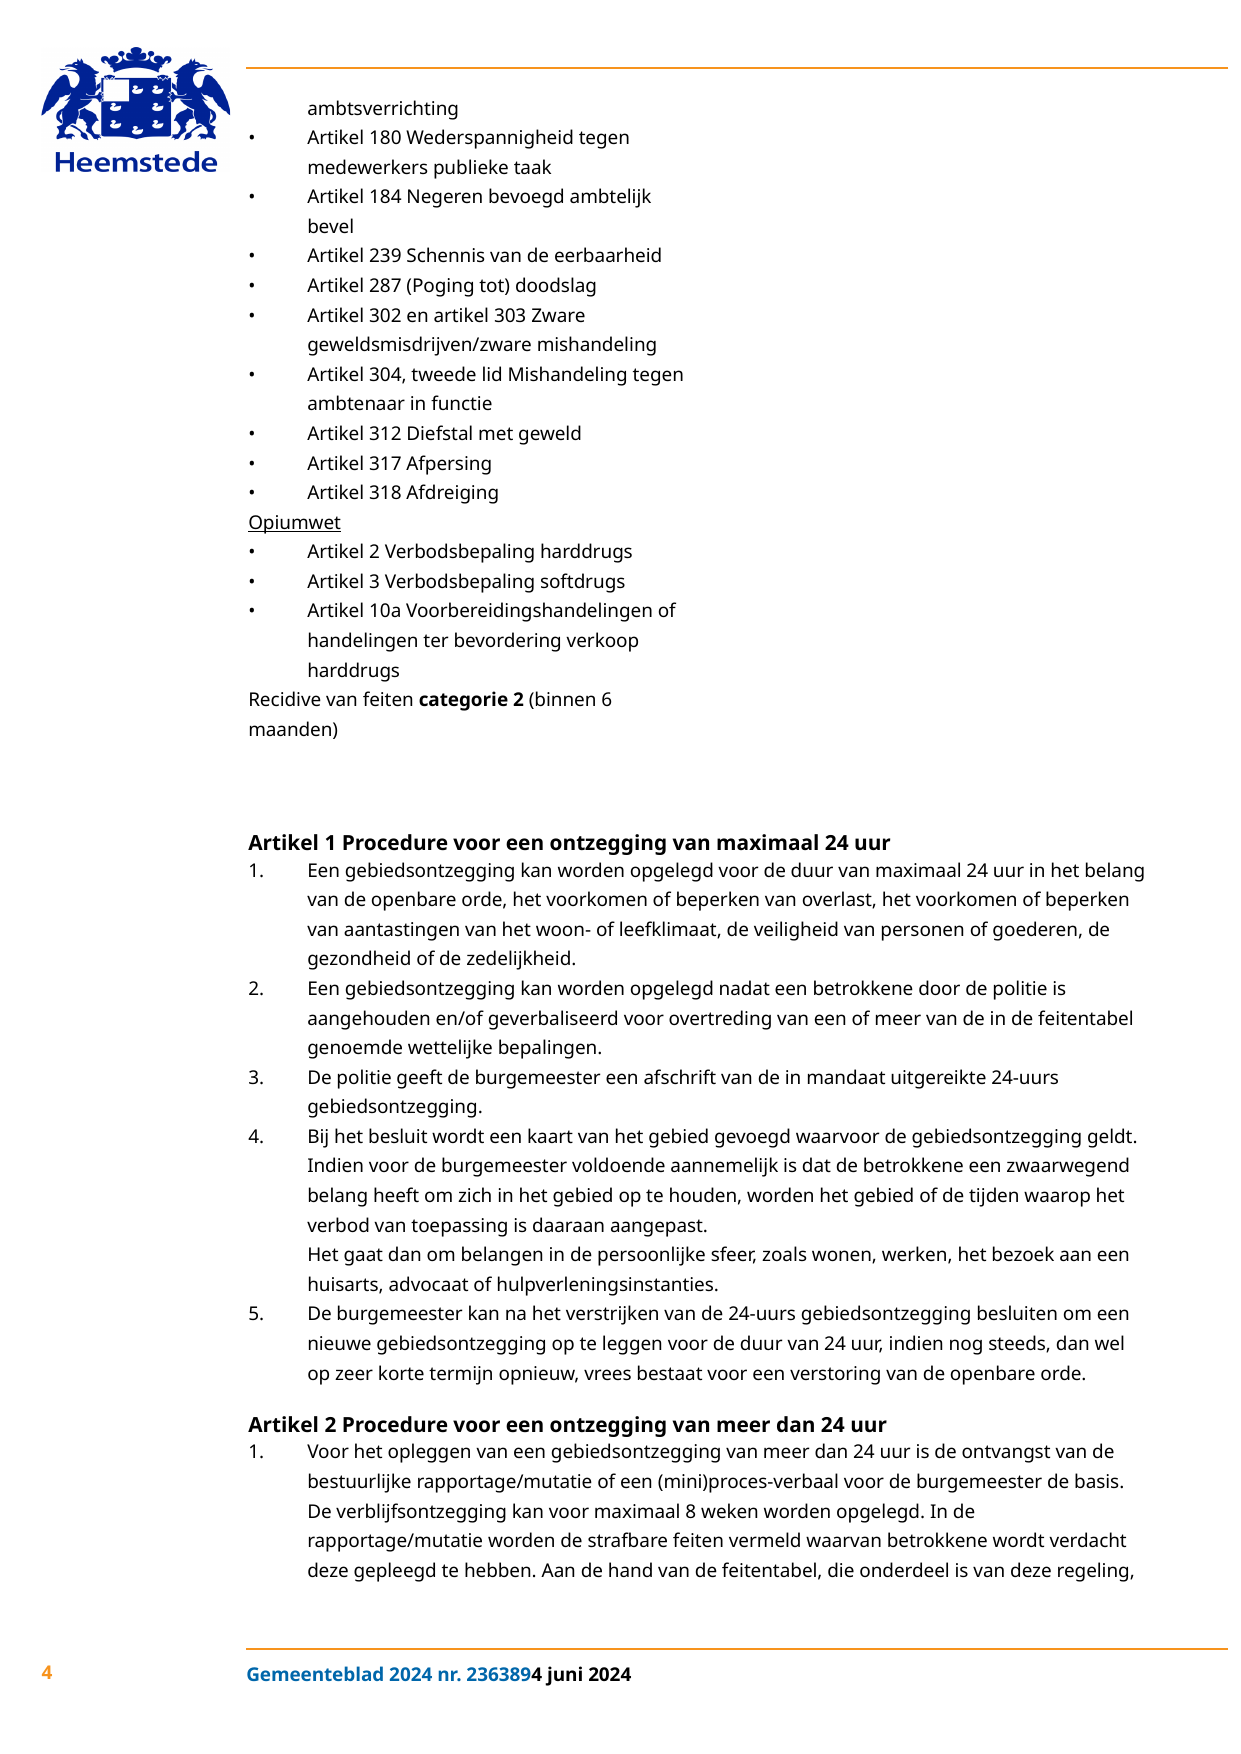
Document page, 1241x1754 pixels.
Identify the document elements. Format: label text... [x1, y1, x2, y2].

list Een gebiedsontzegging kan worden opgelegd nadat een betrokkene door de politie is aangehouden en/of geverbaliseerd voor overtreding van een of meer van de in de feitentabel genoemde wettelijke bepalingen. [248, 975, 1152, 1060]
list De politie geeft de burgemeester een afschrift van de in mandaat uitgereikte 24-uurs gebiedsontzegging. [248, 1064, 1152, 1119]
text Artikel 2 Procedure voor een ontzegging van meer dan 24 uur [248, 1410, 1152, 1439]
table_cell ambtsverrichting Artikel 180 Wederspannigheid tegen medewerkers publieke taak Artikel 184 Negeren bevoegd ambtelijk bevel Artikel 239 Schennis van de eerbaarheid Artikel 287 (Poging tot) doodslag Artikel 302 en artikel 303 Zware geweldsmisdrijven/zware mishandeling Artikel 304, tweede lid Mishandeling tegen ambtenaar in functie Artikel 312 Diefstal met geweld Artikel 317 Afpersing Artikel 318 Afdreiging Opiumwet Artikel 2 Verbodsbepaling harddrugs Artikel 3 Verbodsbepaling softdrugs Artikel 10a Voorbereidingshandelingen of handelingen ter bevordering verkoop harddrugs Recidive van feiten categorie 2 (binnen 6 maanden) [248, 95, 700, 742]
list Voor het opleggen van een gebiedsontzegging van meer dan 24 uur is de ontvangst van de bestuurlijke rapportage/mutatie of een (mini)proces-verbaal voor de burgemeester de basis. De verblijfsontzegging kan voor maximaal 8 weken worden opgelegd. In de rapportage/mutatie worden de strafbare feiten vermeld waarvan betrokkene wordt verdacht deze gepleegd te hebben. Aan de hand van de feitentabel, die onderdeel is van deze regeling, [248, 1439, 1152, 1583]
picture [41, 47, 231, 172]
list Het gaat dan om belangen in de persoonlijke sfeer, zoals wonen, werken, het bezoek aan een huisarts, advocaat of hulpverleningsinstanties. [248, 1241, 1152, 1297]
table_cell [700, 95, 1152, 742]
list De burgemeester kan na het verstrijken van de 24-uurs gebiedsontzegging besluiten om een nieuwe gebiedsontzegging op te leggen voor de duur van 24 uur, indien nog steeds, dan wel op zeer korte termijn opnieuw, vrees bestaat voor een verstoring van de openbare orde. [248, 1301, 1152, 1386]
list Een gebiedsontzegging kan worden opgelegd voor de duur van maximaal 24 uur in het belang van de openbare orde, het voorkomen of beperken van overlast, het voorkomen of beperken van aantastingen van het woon- of leefklimaat, de veiligheid van personen of goederen, de gezondheid of de zedelijkheid. [248, 857, 1152, 971]
text Artikel 1 Procedure voor een ontzegging van maximaal 24 uur [248, 828, 1152, 857]
list Bij het besluit wordt een kaart van het gebied gevoegd waarvoor de gebiedsontzegging geldt. Indien voor de burgemeester voldoende aannemelijk is dat de betrokkene een zwaarwegend belang heeft om zich in het gebied op te houden, worden het gebied of de tijden waarop het verbod van toepassing is daaraan aangepast. [248, 1123, 1152, 1238]
